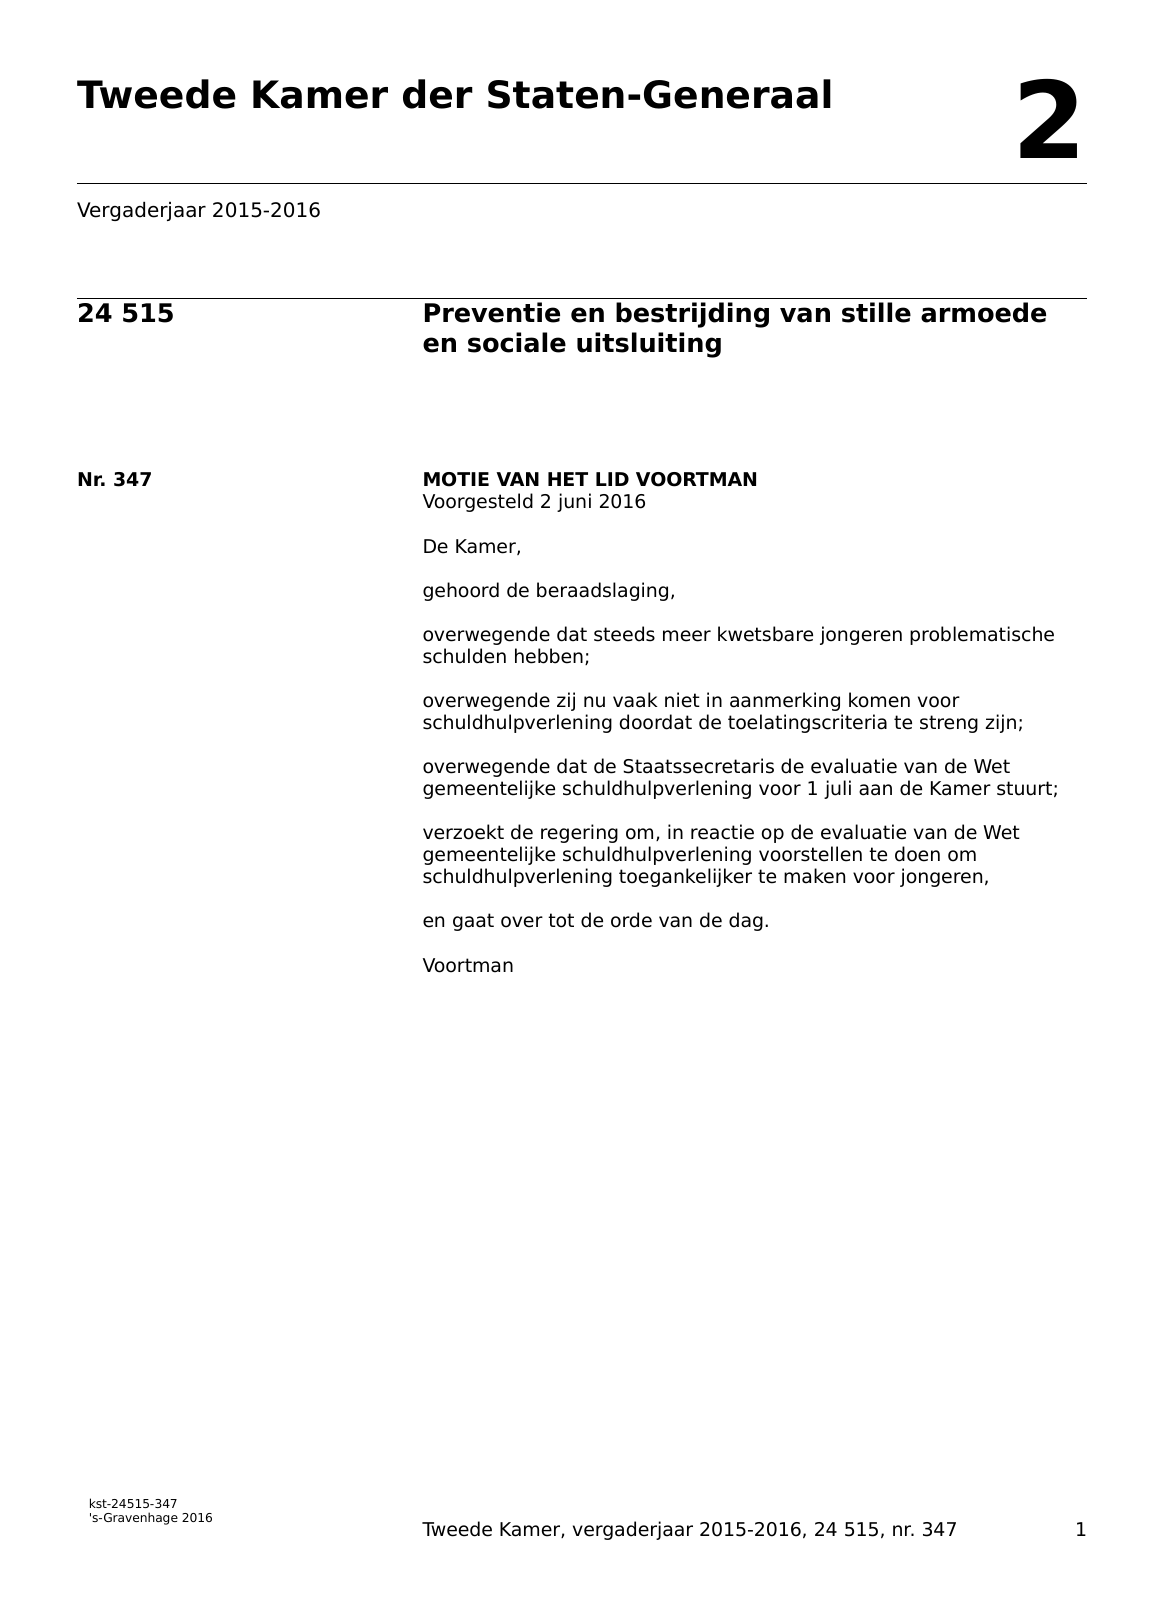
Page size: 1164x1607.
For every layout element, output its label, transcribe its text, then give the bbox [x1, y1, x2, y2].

text overwegende zij nu vaak niet in aanmerking komen voor schuldhulpverlening doordat de toelatingscriteria te streng zijn; [422, 690, 1087, 734]
table_header Tweede Kamer der Staten-Generaal [77, 59, 886, 183]
text kst-24515-347 [88, 1497, 323, 1511]
text Voorgesteld 2 juni 2016 [422, 491, 1087, 513]
subtitle Nr. 347 MOTIE VAN HET LID VOORTMAN [77, 469, 1087, 491]
text en gaat over tot de orde van de dag. [422, 910, 1087, 932]
text overwegende dat steeds meer kwetsbare jongeren problematische schulden hebben; [422, 624, 1087, 668]
text De Kamer, [422, 536, 1087, 557]
text gehoord de beraadslaging, [422, 580, 1087, 602]
text 's-Gravenhage 2016 [88, 1511, 323, 1525]
text verzoekt de regering om, in reactie op de evaluatie van de Wet gemeentelijke schuldhulpverlening voorstellen te doen om schuldhulpverlening toegankelijker te maken voor jongeren, [422, 822, 1087, 888]
text overwegende dat de Staatssecretaris de evaluatie van de Wet gemeentelijke schuldhulpverlening voor 1 juli aan de Kamer stuurt; [422, 756, 1087, 800]
table_cell Vergaderjaar 2015-2016 [77, 184, 1087, 298]
text Voortman [422, 954, 1087, 977]
subtitle 24 515 Preventie en bestrijding van stille armoede en sociale uitsluiting [77, 299, 1087, 358]
table_header 2 [886, 59, 1087, 183]
